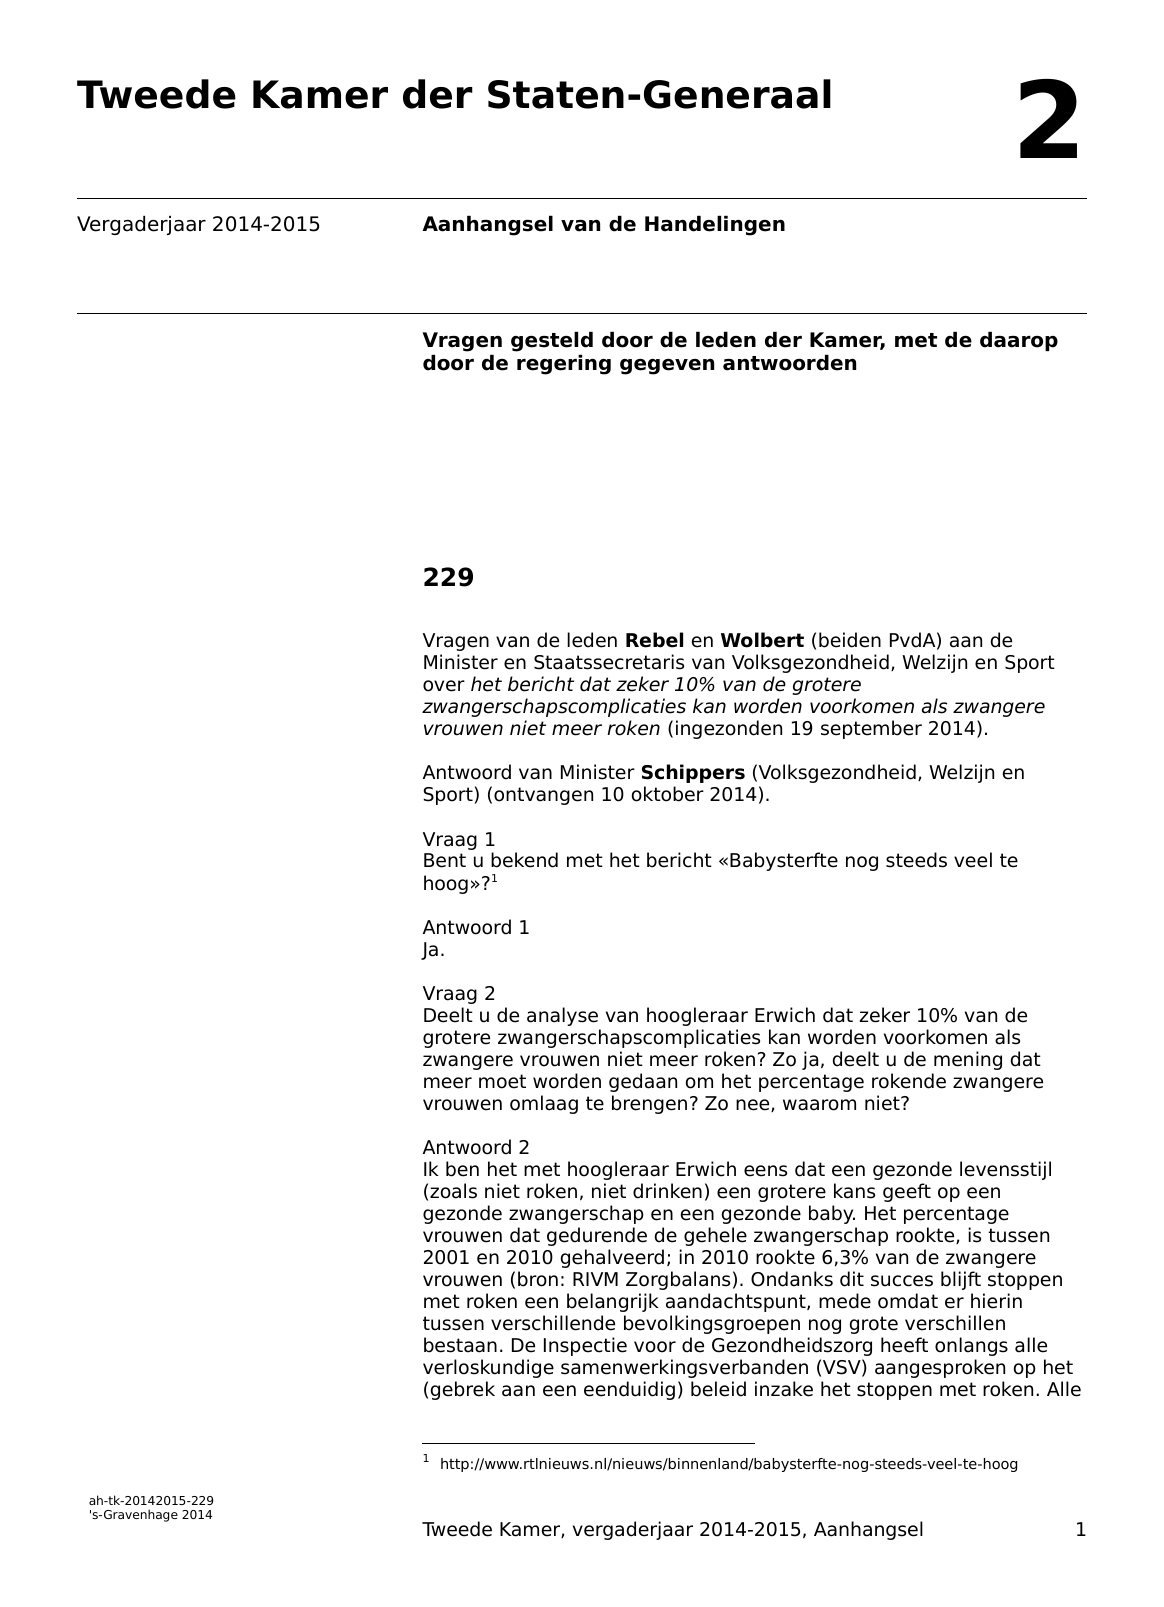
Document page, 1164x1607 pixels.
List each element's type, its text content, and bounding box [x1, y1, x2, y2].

table_cell [77, 314, 422, 375]
text 's-Gravenhage 2014 [88, 1508, 323, 1522]
text Ik ben het met hoogleraar Erwich eens dat een gezonde levensstijl (zoals niet roken, niet drinken) een grotere kans geeft op een gezonde zwangerschap en een gezonde baby. Het percentage vrouwen dat gedurende de gehele zwangerschap rookte, is tussen 2001 en 2010 gehalveerd; in 2010 rookte 6,3% van de zwangere vrouwen (bron: RIVM Zorgbalans). Ondanks dit succes blijft stoppen met roken een belangrijk aandachtspunt, mede omdat er hierin tussen verschillende bevolkingsgroepen nog grote verschillen bestaan. De Inspectie voor de Gezondheidszorg heeft onlangs alle verloskundige samenwerkingsverbanden (VSV) aangesproken op het (gebrek aan een eenduidig) beleid inzake het stoppen met roken. Alle [422, 1159, 1087, 1401]
table_cell Vragen gesteld door de leden der Kamer, met de daarop door de regering gegeven antwoorden [422, 314, 1087, 375]
text Vraag 1 [422, 828, 1087, 850]
text Vragen van de leden Rebel en Wolbert (beiden PvdA) aan de Minister en Staatssecretaris van Volksgezondheid, Welzijn en Sport over het bericht dat zeker 10% van de grotere zwangerschapscomplicaties kan worden voorkomen als zwangere vrouwen niet meer roken (ingezonden 19 september 2014). [422, 630, 1087, 740]
table_header 2 [886, 59, 1087, 198]
text Antwoord 1 [422, 917, 1087, 938]
text http://www.rtlnieuws.nl/nieuws/binnenland/babysterfte-nog-steeds-veel-te-hoog [422, 1452, 1087, 1474]
text Antwoord 2 [422, 1137, 1087, 1159]
text 229 [422, 563, 1087, 592]
table_cell Vergaderjaar 2014-2015 [77, 199, 422, 313]
text Ja. [422, 938, 1087, 961]
text ah-tk-20142015-229 [88, 1494, 323, 1508]
text Vraag 2 [422, 983, 1087, 1005]
table_cell Aanhangsel van de Handelingen [422, 199, 1087, 313]
text Antwoord van Minister Schippers (Volksgezondheid, Welzijn en Sport) (ontvangen 10 oktober 2014). [422, 762, 1087, 806]
table_header Tweede Kamer der Staten-Generaal [77, 59, 886, 198]
text Deelt u de analyse van hoogleraar Erwich dat zeker 10% van de grotere zwangerschapscomplicaties kan worden voorkomen als zwangere vrouwen niet meer roken? Zo ja, deelt u de mening dat meer moet worden gedaan om het percentage rokende zwangere vrouwen omlaag te brengen? Zo nee, waarom niet? [422, 1005, 1087, 1114]
text Bent u bekend met het bericht «Babysterfte nog steeds veel te hoog»? [422, 850, 1087, 894]
